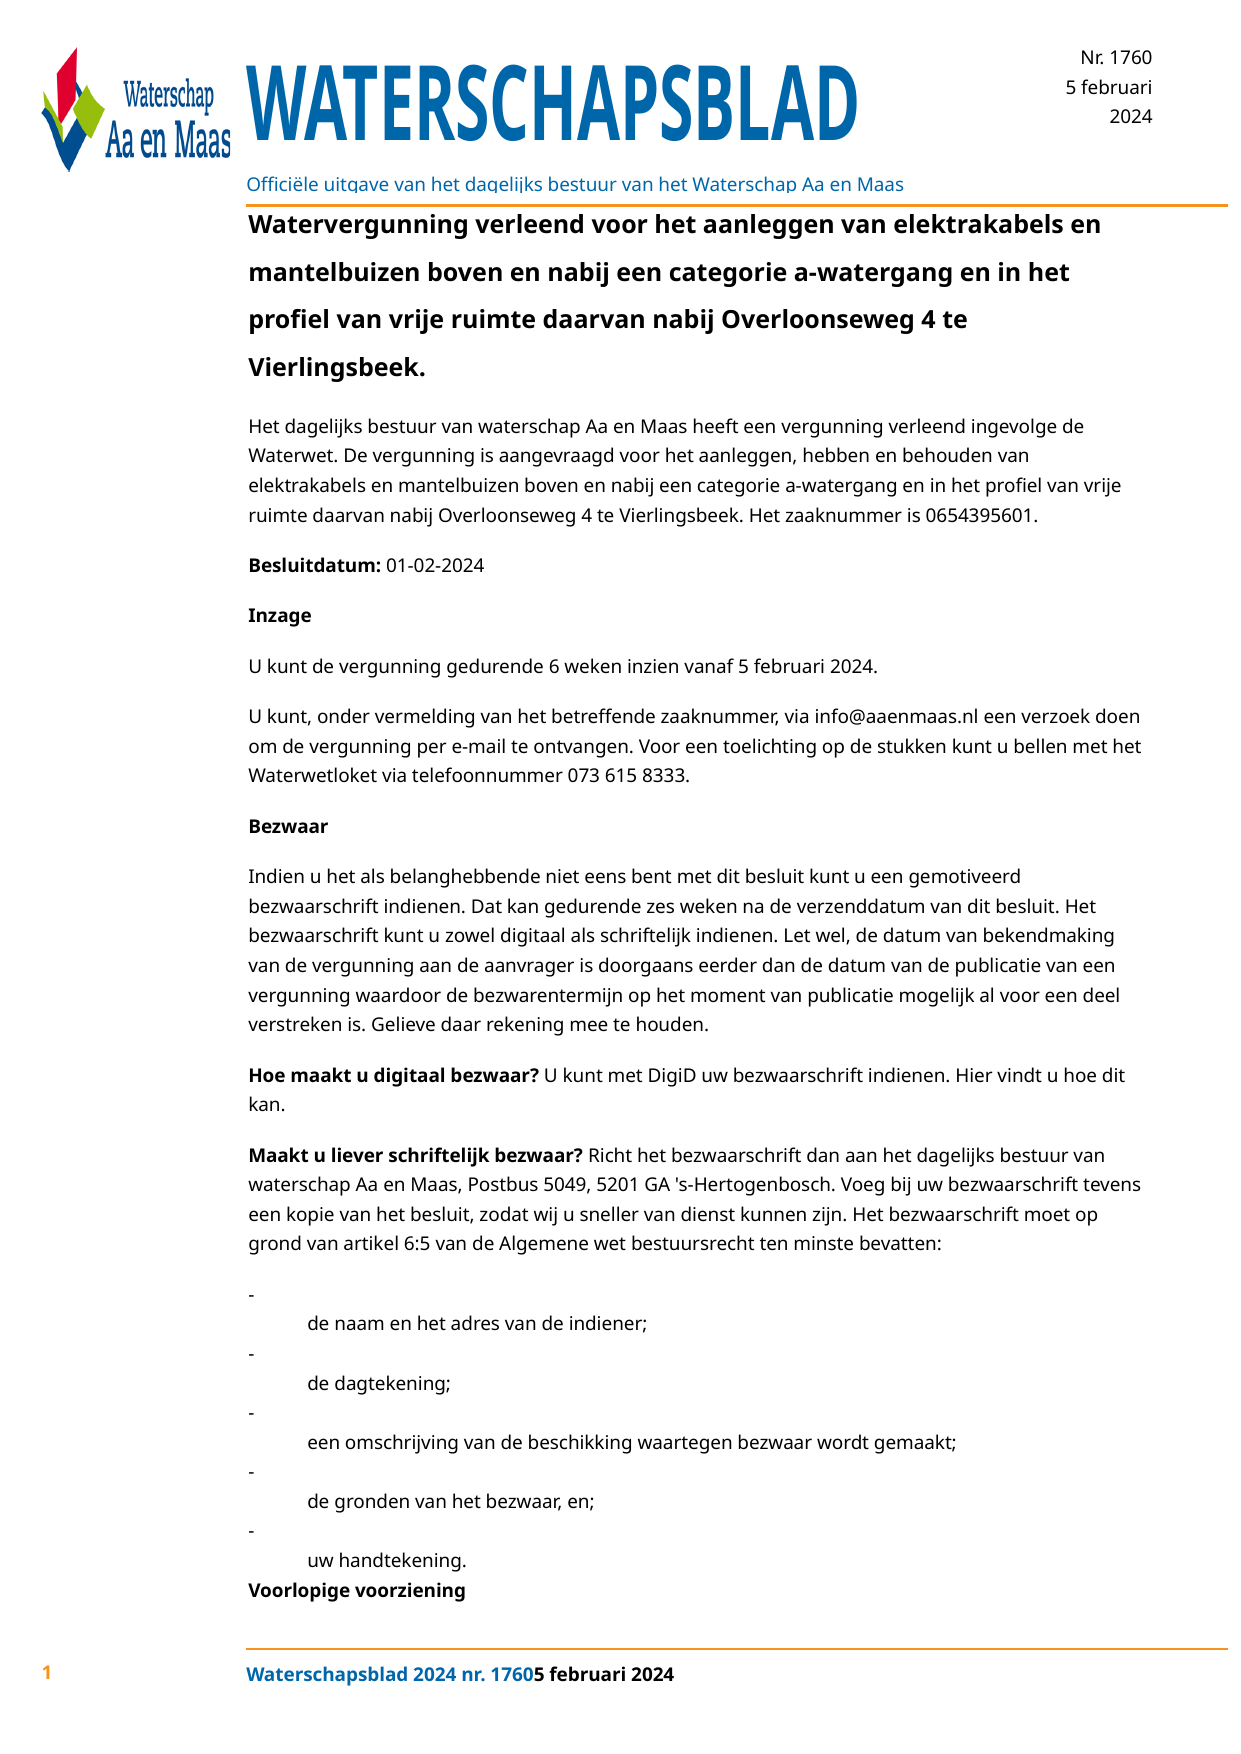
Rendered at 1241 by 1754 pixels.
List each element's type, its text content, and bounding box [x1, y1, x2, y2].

text U kunt de vergunning gedurende 6 weken inzien vanaf 5 februari 2024. [248, 653, 1152, 679]
list een omschrijving van de beschikking waartegen bezwaar wordt gemaakt; [248, 1429, 1152, 1455]
text Hoe maakt u digitaal bezwaar? U kunt met DigiD uw bezwaarschrift indienen. Hier vindt u hoe dit kan. [248, 1062, 1152, 1117]
picture [41, 47, 231, 172]
text Bezwaar [248, 813, 1152, 839]
list de dagtekening; [248, 1370, 1152, 1396]
text Inzage [248, 603, 1152, 628]
list uw handtekening. [248, 1547, 1152, 1573]
text Het dagelijks bestuur van waterschap Aa en Maas heeft een vergunning verleend ingevolge de Waterwet. De vergunning is aangevraagd voor het aanleggen, hebben en behouden van elektrakabels en mantelbuizen boven en nabij een categorie a-watergang en in het profiel van vrije ruimte daarvan nabij Overloonseweg 4 te Vierlingsbeek. Het zaaknummer is 0654395601. [248, 413, 1152, 528]
list de gronden van het bezwaar, en; [248, 1488, 1152, 1514]
text Maakt u liever schriftelijk bezwaar? Richt het bezwaarschrift dan aan het dagelijks bestuur van waterschap Aa en Maas, Postbus 5049, 5201 GA 's-Hertogenbosch. Voeg bij uw bezwaarschrift tevens een kopie van het besluit, zodat wij u sneller van dienst kunnen zijn. Het bezwaarschrift moet op grond van artikel 6:5 van de Algemene wet bestuursrecht ten minste bevatten: [248, 1142, 1152, 1256]
text U kunt, onder vermelding van het betreffende zaaknummer, via info@aaenmaas.nl een verzoek doen om de vergunning per e-mail te ontvangen. Voor een toelichting op de stukken kunt u bellen met het Waterwetloket via telefoonnummer 073 615 8333. [248, 703, 1152, 788]
text Watervergunning verleend voor het aanleggen van elektrakabels en mantelbuizen boven en nabij een categorie a-watergang en in het profiel van vrije ruimte daarvan nabij Overloonseweg 4 te Vierlingsbeek. [248, 207, 1152, 384]
list de naam en het adres van de indiener; [248, 1311, 1152, 1336]
text Voorlopige voorziening [248, 1577, 1152, 1603]
text Indien u het als belanghebbende niet eens bent met dit besluit kunt u een gemotiveerd bezwaarschrift indienen. Dat kan gedurende zes weken na de verzenddatum van dit besluit. Het bezwaarschrift kunt u zowel digitaal als schriftelijk indienen. Let wel, de datum van bekendmaking van de vergunning aan de aanvrager is doorgaans eerder dan de datum van de publicatie van een vergunning waardoor de bezwarentermijn op het moment van publicatie mogelijk al voor een deel verstreken is. Gelieve daar rekening mee te houden. [248, 863, 1152, 1037]
text Besluitdatum: 01-02-2024 [248, 552, 1152, 578]
